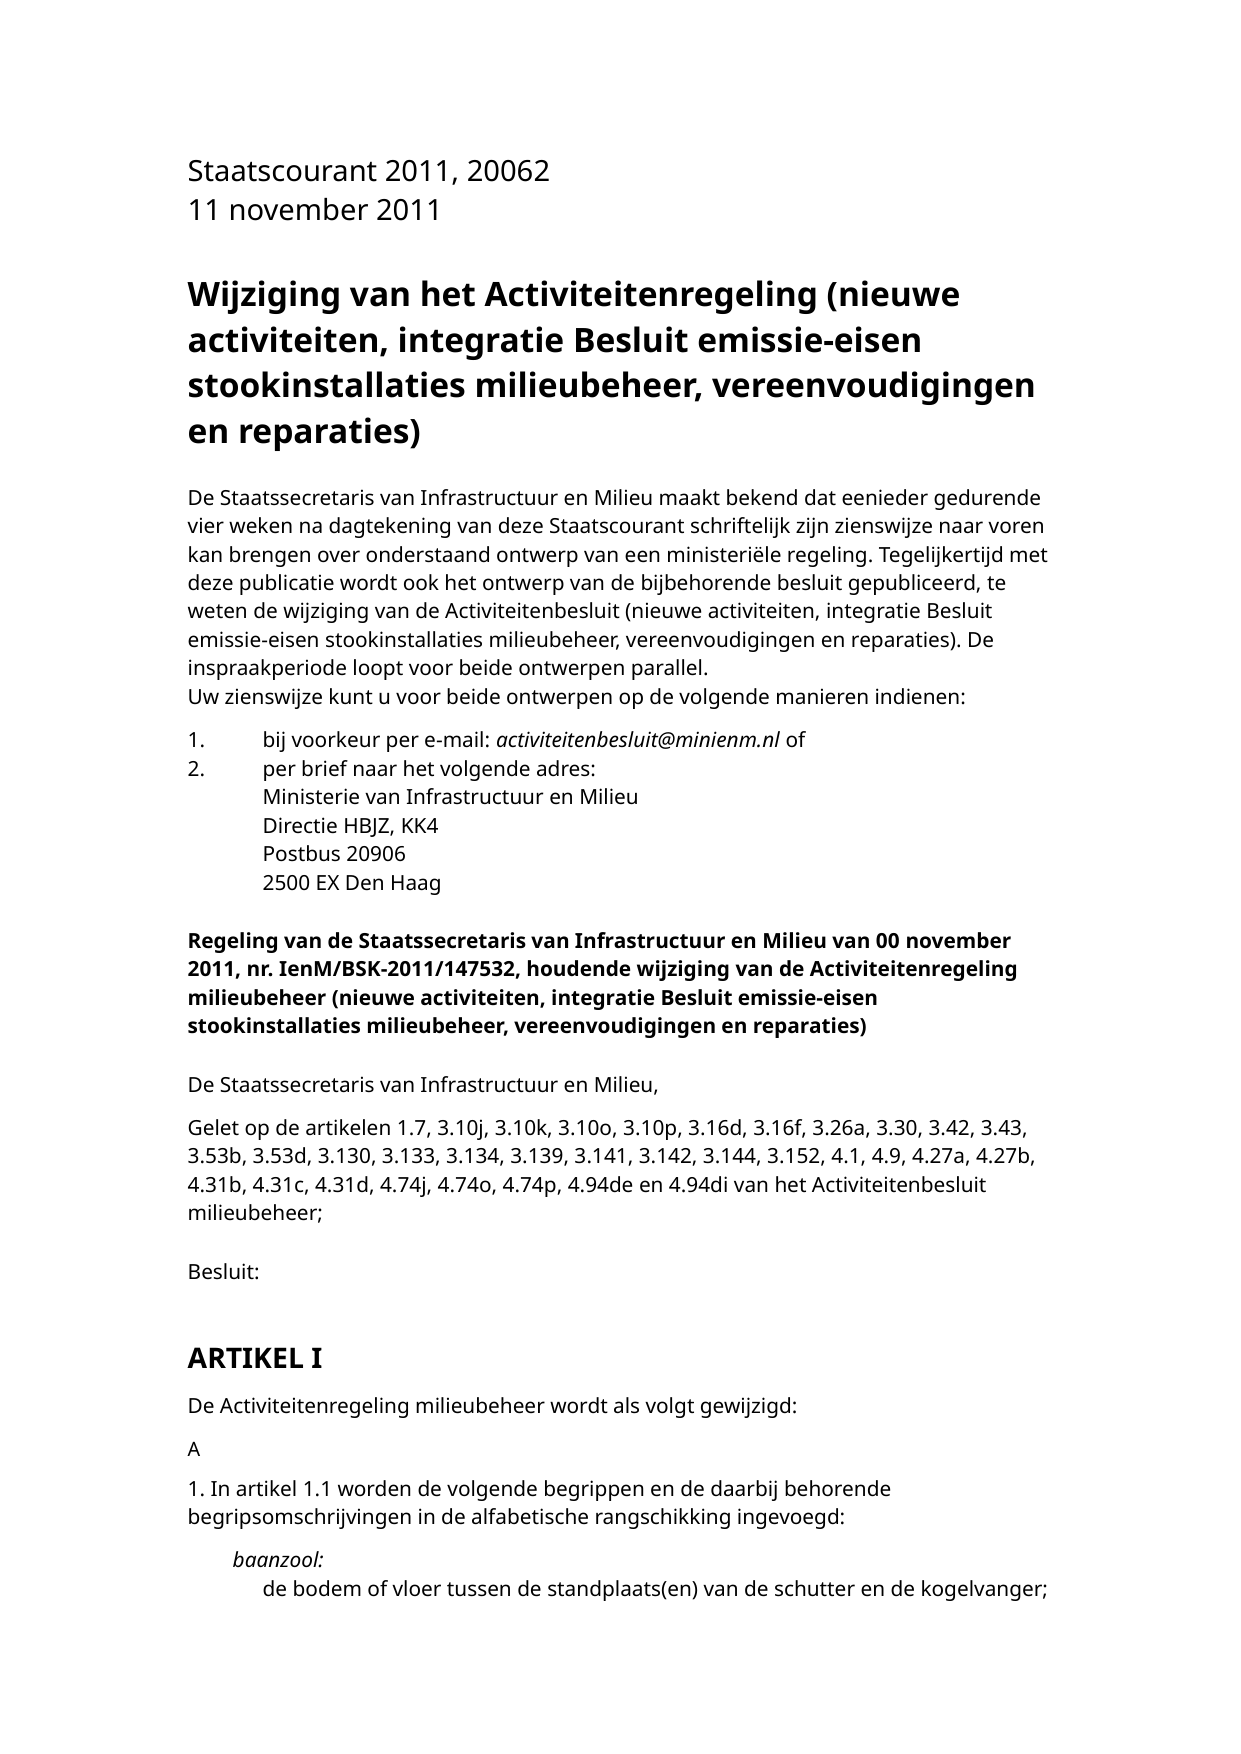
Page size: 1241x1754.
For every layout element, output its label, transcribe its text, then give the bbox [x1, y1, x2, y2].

text Regeling van de Staatssecretaris van Infrastructuur en Milieu van 00 november 2011, nr. IenM/BSK-2011/147532, houdende wijziging van de Activiteitenregeling milieubeheer (nieuwe activiteiten, integratie Besluit emissie-eisen stookinstallaties milieubeheer, vereenvoudigingen en reparaties) [187, 926, 1053, 1040]
text 1. In artikel 1.1 worden de volgende begrippen en de daarbij behorende begripsomschrijvingen in de alfabetische rangschikking ingevoegd: [187, 1474, 1053, 1531]
text Staatscourant 2011, 20062 [187, 150, 1053, 190]
text 11 november 2011 [187, 190, 1053, 229]
list per brief naar het volgende adres: [187, 754, 1053, 782]
text Besluit: [187, 1257, 1053, 1285]
text De Staatssecretaris van Infrastructuur en Milieu maakt bekend dat eenieder gedurende vier weken na dagtekening van deze Staatscourant schriftelijk zijn zienswijze naar voren kan brengen over onderstaand ontwerp van een ministeriële regeling. Tegelijkertijd met deze publicatie wordt ook het ontwerp van de bijbehorende besluit gepubliceerd, te weten de wijziging van de Activiteitenbesluit (nieuwe activiteiten, integratie Besluit emissie-eisen stookinstallaties milieubeheer, vereenvoudigingen en reparaties). De inspraakperiode loopt voor beide ontwerpen parallel. [187, 483, 1053, 682]
subtitle Wijziging van het Activiteitenregeling (nieuwe activiteiten, integratie Besluit emissie-eisen stookinstallaties milieubeheer, vereenvoudigingen en reparaties) [187, 271, 1053, 453]
list bij voorkeur per e-mail: activiteitenbesluit@minienm.nl of [187, 725, 1053, 754]
text De Staatssecretaris van Infrastructuur en Milieu, [187, 1070, 1053, 1098]
list Ministerie van Infrastructuur en Milieu [187, 782, 1053, 811]
text A [187, 1435, 1053, 1462]
list Postbus 20906 [187, 839, 1053, 868]
subtitle ARTIKEL I [187, 1338, 1053, 1377]
list Directie HBJZ, KK4 [187, 811, 1053, 839]
text Uw zienswijze kunt u voor beide ontwerpen op de volgende manieren indienen: [187, 682, 1053, 710]
list 2500 EX Den Haag [187, 868, 1053, 896]
text De Activiteitenregeling milieubeheer wordt als volgt gewijzigd: [187, 1392, 1053, 1420]
text Gelet op de artikelen 1.7, 3.10j, 3.10k, 3.10o, 3.10p, 3.16d, 3.16f, 3.26a, 3.30, 3.42, 3.43, 3.53b, 3.53d, 3.130, 3.133, 3.134, 3.139, 3.141, 3.142, 3.144, 3.152, 4.1, 4.9, 4.27a, 4.27b, 4.31b, 4.31c, 4.31d, 4.74j, 4.74o, 4.74p, 4.94de en 4.94di van het Activiteitenbesluit milieubeheer; [187, 1113, 1053, 1227]
text de bodem of vloer tussen de standplaats(en) van de schutter en de kogelvanger; [262, 1574, 1053, 1602]
text baanzool: [232, 1546, 1053, 1574]
